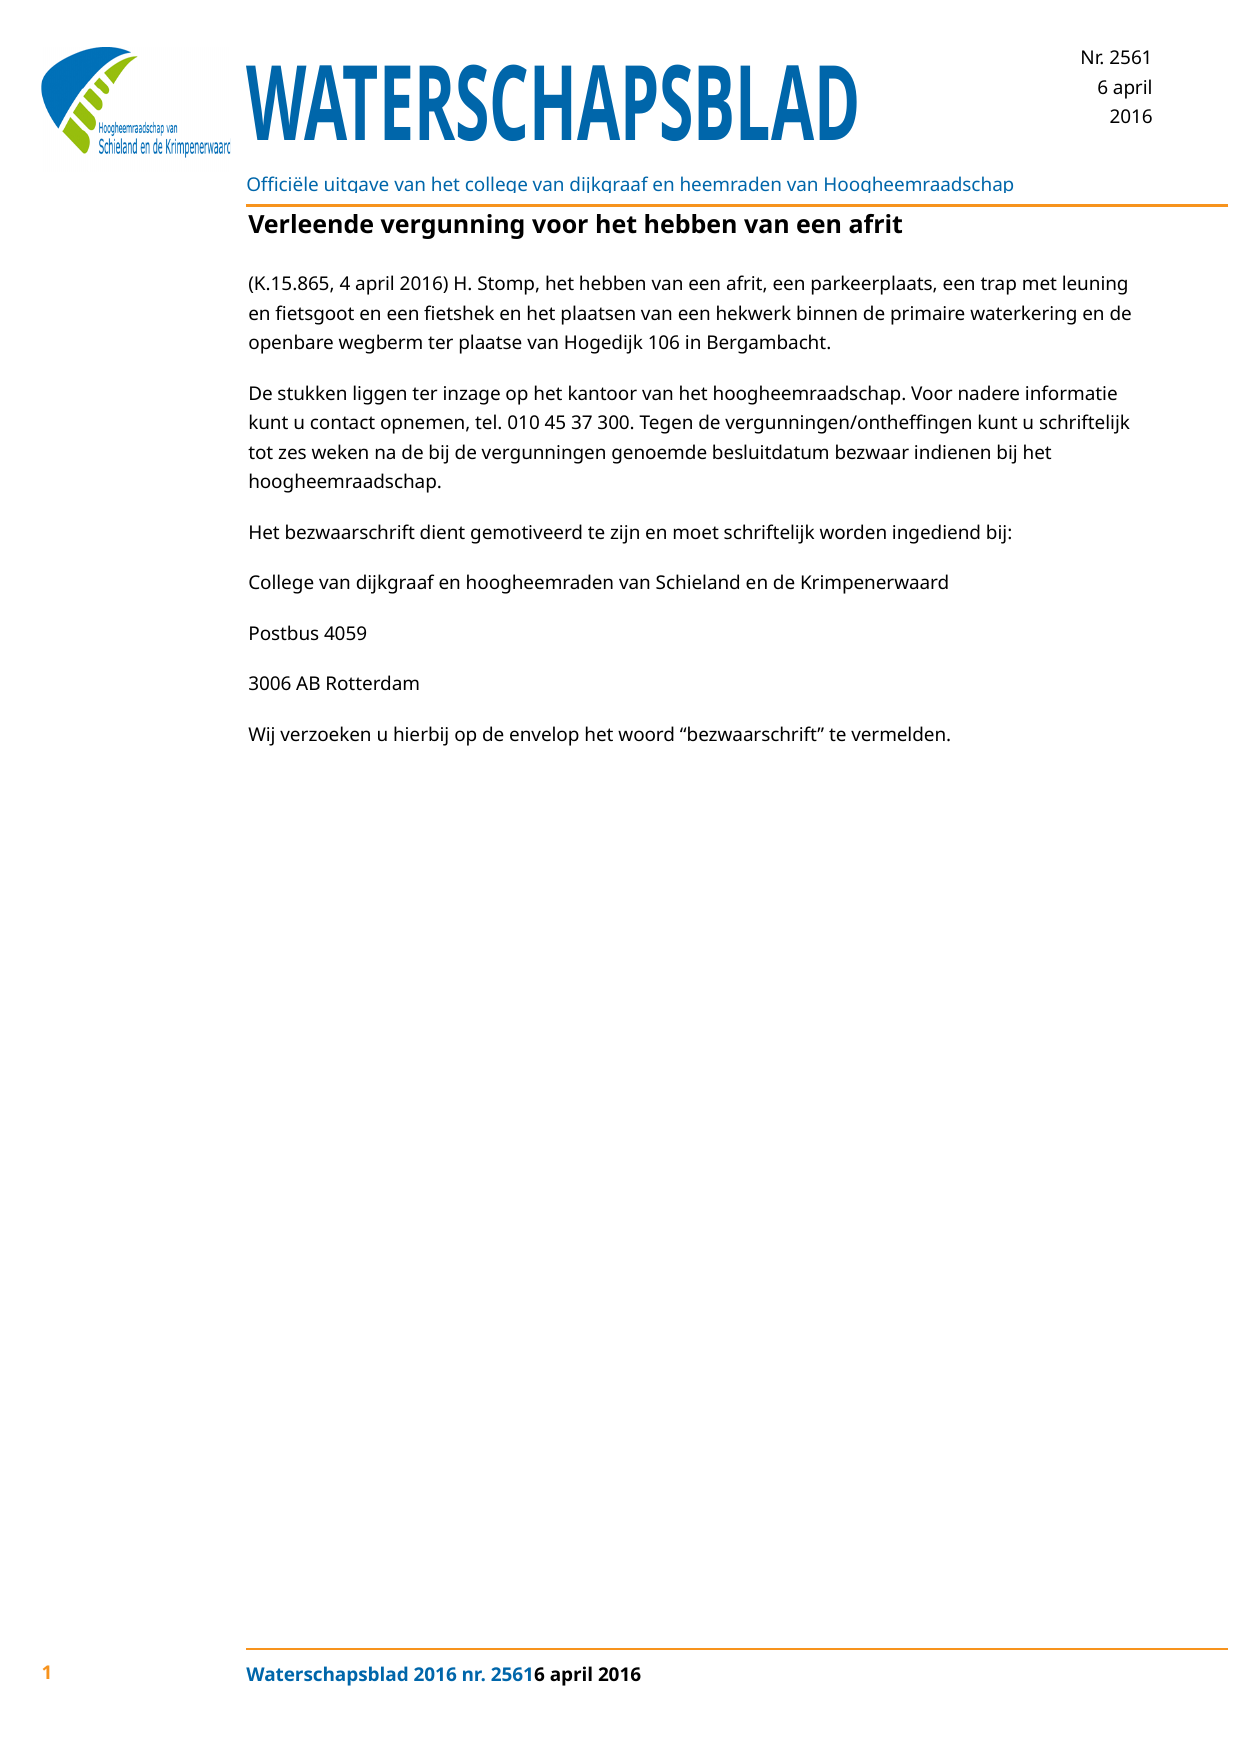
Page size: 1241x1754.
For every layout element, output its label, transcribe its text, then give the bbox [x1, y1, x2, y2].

picture [41, 47, 231, 172]
text Wij verzoeken u hierbij op de envelop het woord “bezwaarschrift” te vermelden. [248, 721, 1152, 746]
text 3006 AB Rotterdam [248, 670, 1152, 696]
text Verleende vergunning voor het hebben van een afrit [248, 207, 1152, 241]
text College van dijkgraaf en hoogheemraden van Schieland en de Krimpenerwaard [248, 569, 1152, 595]
text (K.15.865, 4 april 2016) H. Stomp, het hebben van een afrit, een parkeerplaats, een trap met leuning en fietsgoot en een fietshek en het plaatsen van een hekwerk binnen de primaire waterkering en de openbare wegberm ter plaatse van Hogedijk 106 in Bergambacht. [248, 270, 1152, 355]
text Het bezwaarschrift dient gemotiveerd te zijn en moet schriftelijk worden ingediend bij: [248, 519, 1152, 545]
text Postbus 4059 [248, 620, 1152, 646]
text De stukken liggen ter inzage op het kantoor van het hoogheemraadschap. Voor nadere informatie kunt u contact opnemen, tel. 010 45 37 300. Tegen de vergunningen/ontheffingen kunt u schriftelijk tot zes weken na de bij de vergunningen genoemde besluitdatum bezwaar indienen bij het hoogheemraadschap. [248, 380, 1152, 494]
